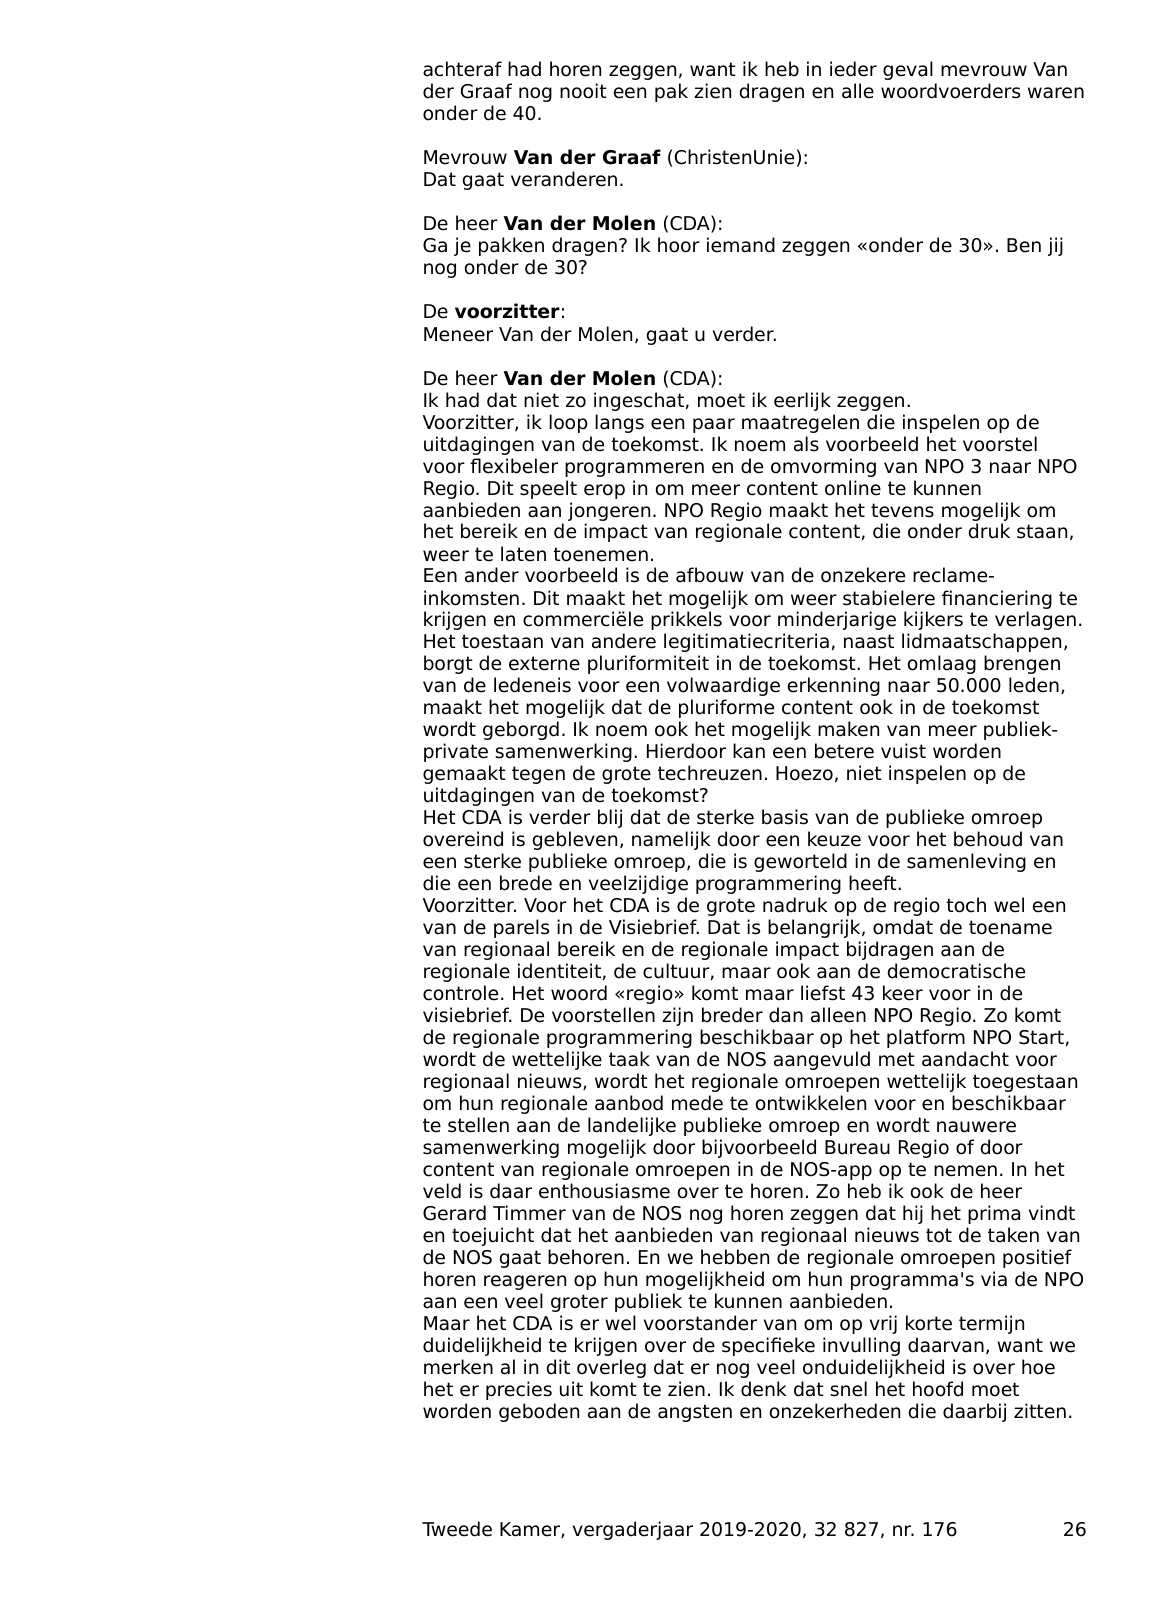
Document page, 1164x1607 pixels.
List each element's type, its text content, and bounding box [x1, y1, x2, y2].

text Ga je pakken dragen? Ik hoor iemand zeggen «onder de 30». Ben jij nog onder de 30? [422, 235, 1087, 279]
text Voorzitter. Voor het CDA is de grote nadruk op de regio toch wel een van de parels in de Visiebrief. Dat is belangrijk, omdat de toename van regionaal bereik en de regionale impact bijdragen aan de regionale identiteit, de cultuur, maar ook aan de democratische controle. Het woord «regio» komt maar liefst 43 keer voor in de visiebrief. De voorstellen zijn breder dan alleen NPO Regio. Zo komt de regionale programmering beschikbaar op het platform NPO Start, wordt de wettelijke taak van de NOS aangevuld met aandacht voor regionaal nieuws, wordt het regionale omroepen wettelijk toegestaan om hun regionale aanbod mede te ontwikkelen voor en beschikbaar te stellen aan de landelijke publieke omroep en wordt nauwere samenwerking mogelijk door bijvoorbeeld Bureau Regio of door content van regionale omroepen in de NOS-app op te nemen. In het veld is daar enthousiasme over te horen. Zo heb ik ook de heer Gerard Timmer van de NOS nog horen zeggen dat hij het prima vindt en toejuicht dat het aanbieden van regionaal nieuws tot de taken van de NOS gaat behoren. En we hebben de regionale omroepen positief horen reageren op hun mogelijkheid om hun programma's via de NPO aan een veel groter publiek te kunnen aanbieden. [422, 895, 1087, 1313]
text Het CDA is verder blij dat de sterke basis van de publieke omroep overeind is gebleven, namelijk door een keuze voor het behoud van een sterke publieke omroep, die is geworteld in de samenleving en die een brede en veelzijdige programmering heeft. [422, 807, 1087, 895]
text Mevrouw Van der Graaf (ChristenUnie): [422, 147, 1087, 169]
text De voorzitter: [422, 301, 1087, 323]
text Voorzitter, ik loop langs een paar maatregelen die inspelen op de uitdagingen van de toekomst. Ik noem als voorbeeld het voorstel voor flexibeler programmeren en de omvorming van NPO 3 naar NPO Regio. Dit speelt erop in om meer content online te kunnen aanbieden aan jongeren. NPO Regio maakt het tevens mogelijk om het bereik en de impact van regionale content, die onder druk staan, weer te laten toenemen. [422, 412, 1087, 565]
text De heer Van der Molen (CDA): [422, 213, 1087, 235]
text achteraf had horen zeggen, want ik heb in ieder geval mevrouw Van der Graaf nog nooit een pak zien dragen en alle woordvoerders waren onder de 40. [422, 59, 1087, 125]
text Maar het CDA is er wel voorstander van om op vrij korte termijn duidelijkheid te krijgen over de specifieke invulling daarvan, want we merken al in dit overleg dat er nog veel onduidelijkheid is over hoe het er precies uit komt te zien. Ik denk dat snel het hoofd moet worden geboden aan de angsten en onzekerheden die daarbij zitten. [422, 1313, 1087, 1423]
text De heer Van der Molen (CDA): [422, 368, 1087, 389]
text Een ander voorbeeld is de afbouw van de onzekere reclame-inkomsten. Dit maakt het mogelijk om weer stabielere financiering te krijgen en commerciële prikkels voor minderjarige kijkers te verlagen. Het toestaan van andere legitimatiecriteria, naast lidmaatschappen, borgt de externe pluriformiteit in de toekomst. Het omlaag brengen van de ledeneis voor een volwaardige erkenning naar 50.000 leden, maakt het mogelijk dat de pluriforme content ook in de toekomst wordt geborgd. Ik noem ook het mogelijk maken van meer publiek-private samenwerking. Hierdoor kan een betere vuist worden gemaakt tegen de grote techreuzen. Hoezo, niet inspelen op de uitdagingen van de toekomst? [422, 565, 1087, 807]
text Dat gaat veranderen. [422, 169, 1087, 191]
text Ik had dat niet zo ingeschat, moet ik eerlijk zeggen. [422, 389, 1087, 412]
text Meneer Van der Molen, gaat u verder. [422, 323, 1087, 345]
